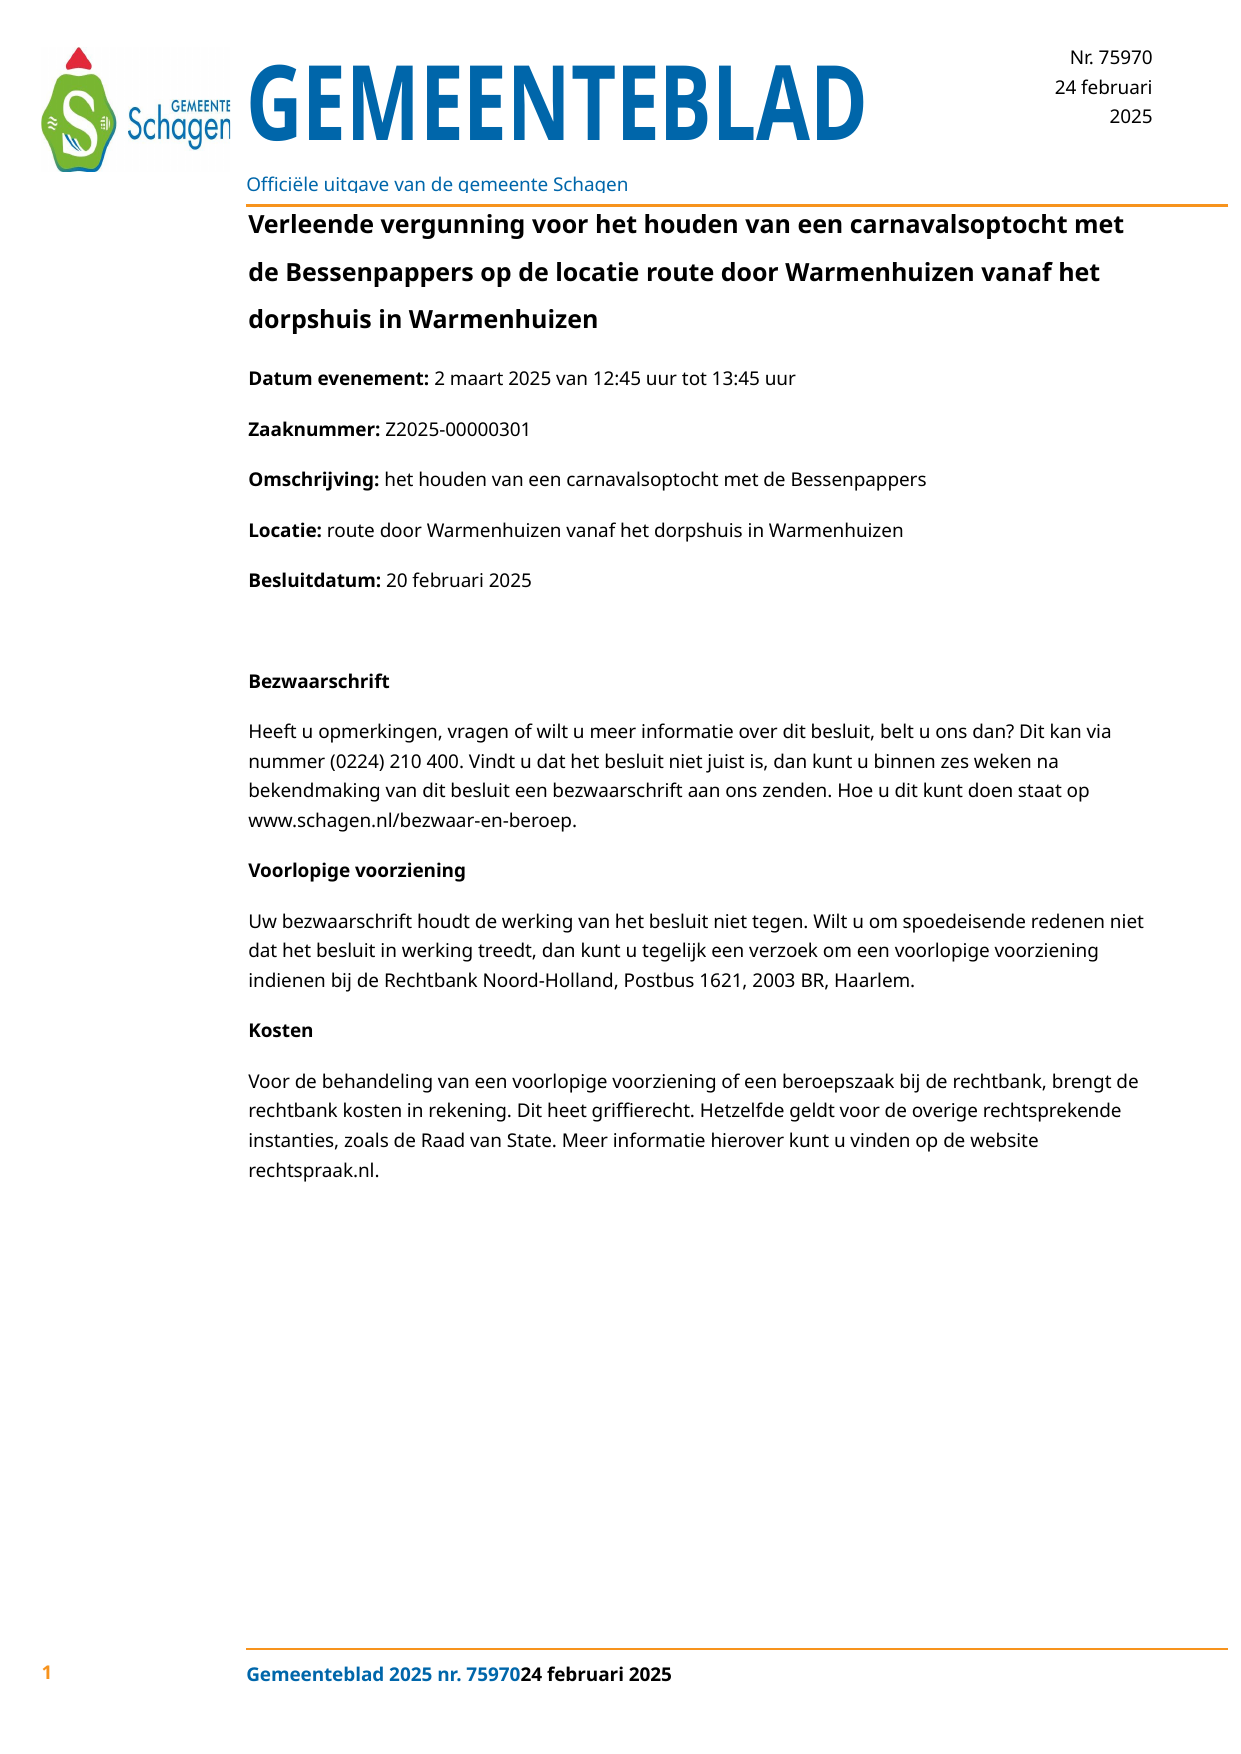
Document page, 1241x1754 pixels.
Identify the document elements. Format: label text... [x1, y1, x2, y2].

picture [41, 47, 231, 172]
text Datum evenement: 2 maart 2025 van 12:45 uur tot 13:45 uur [248, 366, 1152, 391]
text Bezwaarschrift [248, 668, 1152, 694]
text Voorlopige voorziening [248, 858, 1152, 883]
text Uw bezwaarschrift houdt de werking van het besluit niet tegen. Wilt u om spoedeisende redenen niet dat het besluit in werking treedt, dan kunt u tegelijk een verzoek om een voorlopige voorziening indienen bij de Rechtbank Noord-Holland, Postbus 1621, 2003 BR, Haarlem. [248, 908, 1152, 993]
text Voor de behandeling van een voorlopige voorziening of een beroepszaak bij de rechtbank, brengt de rechtbank kosten in rekening. Dit heet griffierecht. Hetzelfde geldt voor de overige rechtsprekende instanties, zoals de Raad van State. Meer informatie hierover kunt u vinden op de website rechtspraak.nl. [248, 1068, 1152, 1182]
text Locatie: route door Warmenhuizen vanaf het dorpshuis in Warmenhuizen [248, 517, 1152, 542]
text Verleende vergunning voor het houden van een carnavalsoptocht met de Bessenpappers op de locatie route door Warmenhuizen vanaf het dorpshuis in Warmenhuizen [248, 207, 1152, 336]
text Kosten [248, 1018, 1152, 1043]
text Zaaknummer: Z2025-00000301 [248, 416, 1152, 442]
text Besluitdatum: 20 februari 2025 [248, 567, 1152, 593]
text Omschrijving: het houden van een carnavalsoptocht met de Bessenpappers [248, 466, 1152, 492]
text Heeft u opmerkingen, vragen of wilt u meer informatie over dit besluit, belt u ons dan? Dit kan via nummer (0224) 210 400. Vindt u dat het besluit niet juist is, dan kunt u binnen zes weken na bekendmaking van dit besluit een bezwaarschrift aan ons zenden. Hoe u dit kunt doen staat op www.schagen.nl/bezwaar-en-beroep. [248, 718, 1152, 833]
